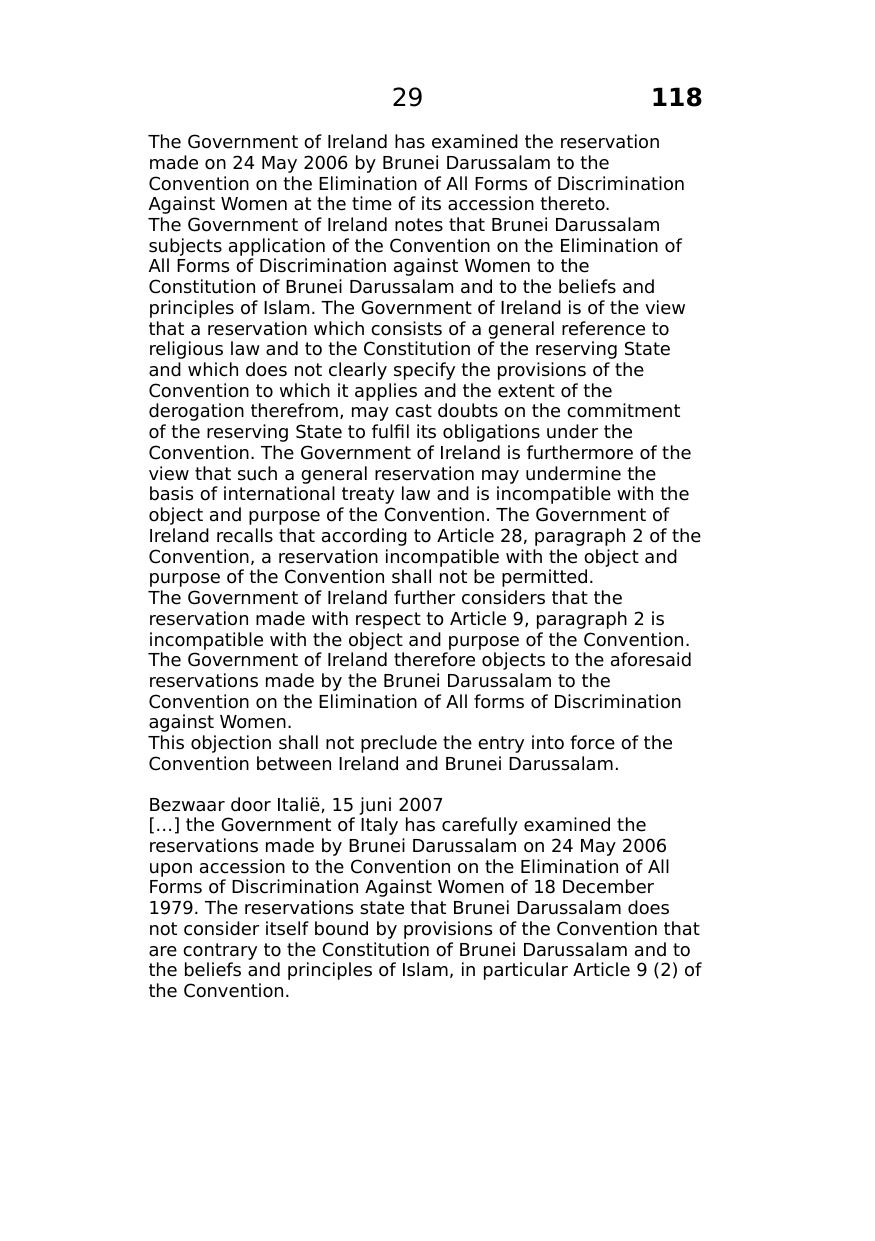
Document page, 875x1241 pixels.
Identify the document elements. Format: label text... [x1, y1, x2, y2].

text […] the Government of Italy has carefully examined the reservations made by Brunei Darussalam on 24 May 2006 upon accession to the Convention on the Elimination of All Forms of Discrimination Against Women of 18 December 1979. The reservations state that Brunei Darussalam does not consider itself bound by provisions of the Convention that are contrary to the Constitution of Brunei Darussalam and to the beliefs and principles of Islam, in particular Article 9 (2) of the Convention. [148, 815, 703, 1002]
text The Government of Ireland has examined the reservation made on 24 May 2006 by Brunei Darussalam to the Convention on the Elimination of All Forms of Discrimination Against Women at the time of its accession thereto. [148, 132, 703, 215]
text Bezwaar door Italië, 15 juni 2007 [148, 794, 703, 815]
text This objection shall not preclude the entry into force of the Convention between Ireland and Brunei Darussalam. [148, 733, 703, 774]
text The Government of Ireland further considers that the reservation made with respect to Article 9, paragraph 2 is incompatible with the object and purpose of the Convention. [148, 588, 703, 650]
text The Government of Ireland therefore objects to the aforesaid reservations made by the Brunei Darussalam to the Convention on the Elimination of All forms of Discrimination against Women. [148, 650, 703, 733]
text The Government of Ireland notes that Brunei Darussalam subjects application of the Convention on the Elimination of All Forms of Discrimination against Women to the Constitution of Brunei Darussalam and to the beliefs and principles of Islam. The Government of Ireland is of the view that a reservation which consists of a general reference to religious law and to the Constitution of the reserving State and which does not clearly specify the provisions of the Convention to which it applies and the extent of the derogation therefrom, may cast doubts on the commitment of the reserving State to fulfil its obligations under the Convention. The Government of Ireland is furthermore of the view that such a general reservation may undermine the basis of international treaty law and is incompatible with the object and purpose of the Convention. The Government of Ireland recalls that according to Article 28, paragraph 2 of the Convention, a reservation incompatible with the object and purpose of the Convention shall not be permitted. [148, 215, 703, 588]
